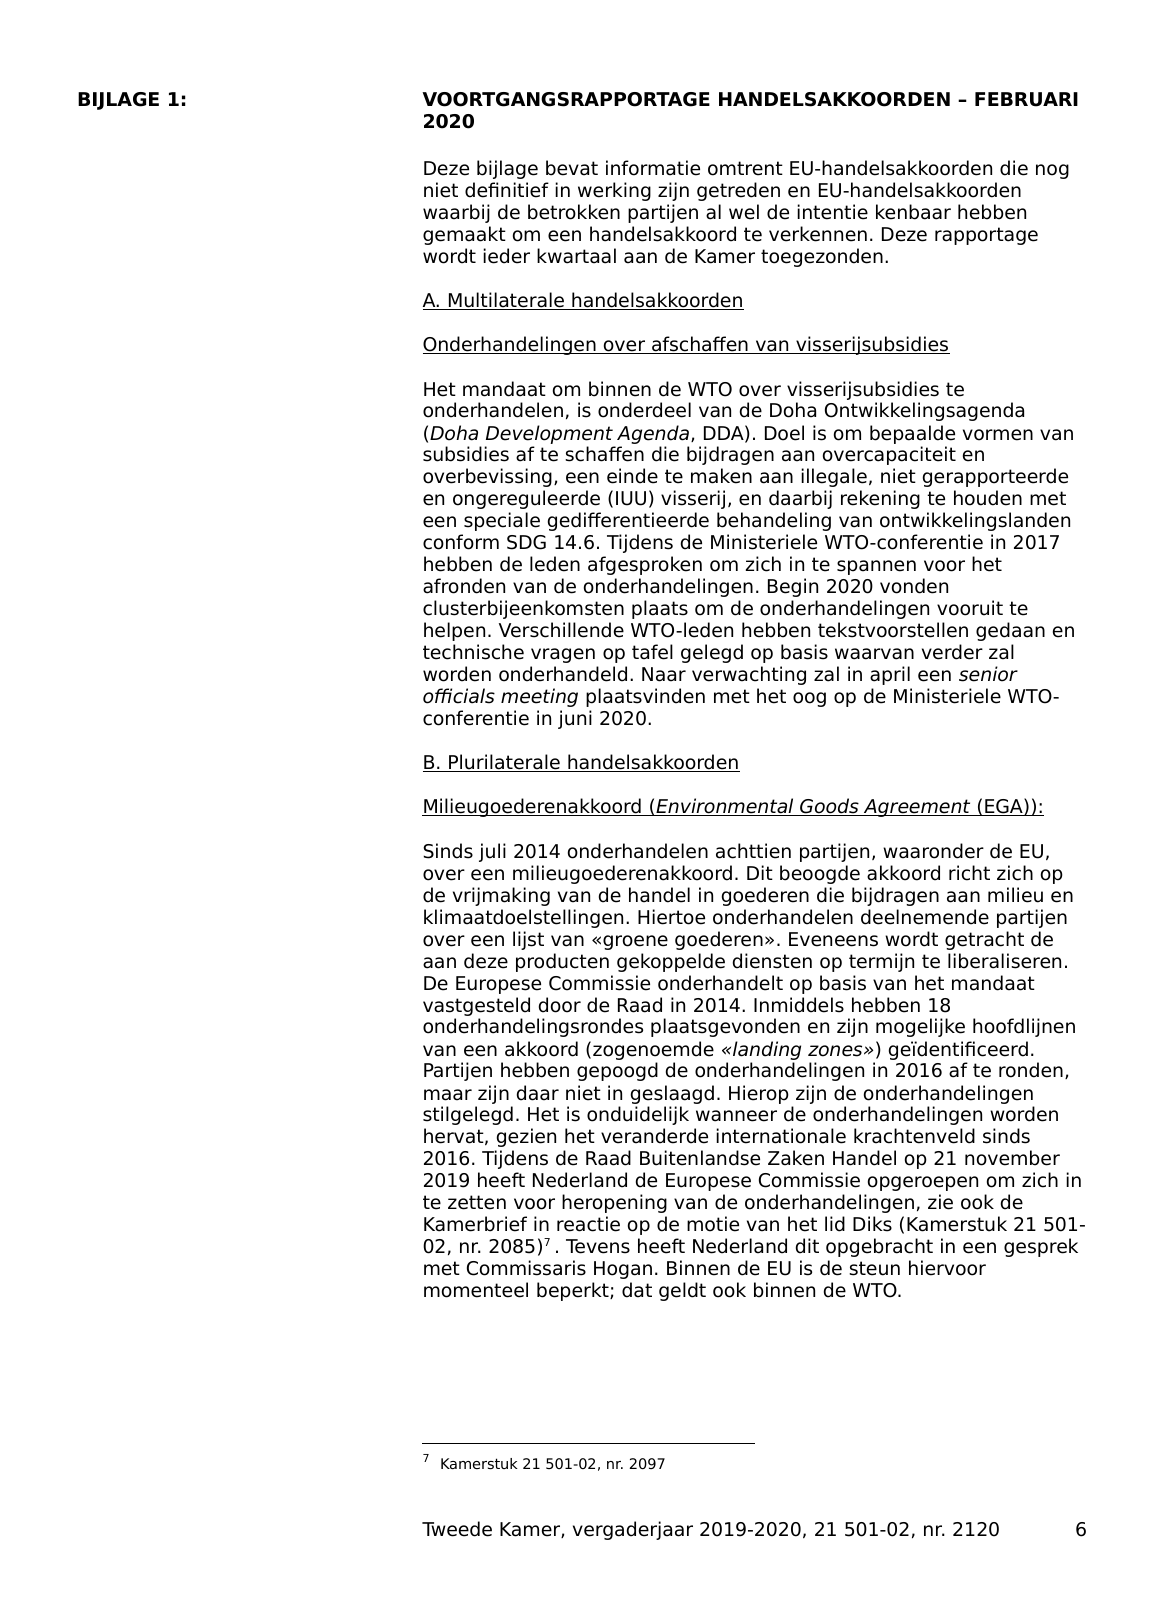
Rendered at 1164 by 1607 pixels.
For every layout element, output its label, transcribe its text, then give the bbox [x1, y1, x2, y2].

subtitle BIJLAGE 1: VOORTGANGSRAPPORTAGE HANDELSAKKOORDEN – FEBRUARI 2020 [77, 89, 1087, 133]
text Deze bijlage bevat informatie omtrent EU-handelsakkoorden die nog niet definitief in werking zijn getreden en EU-handelsakkoorden waarbij de betrokken partijen al wel de intentie kenbaar hebben gemaakt om een handelsakkoord te verkennen. Deze rapportage wordt ieder kwartaal aan de Kamer toegezonden. [422, 158, 1087, 268]
text Sinds juli 2014 onderhandelen achttien partijen, waaronder de EU, over een milieugoederenakkoord. Dit beoogde akkoord richt zich op de vrijmaking van de handel in goederen die bijdragen aan milieu en klimaatdoelstellingen. Hiertoe onderhandelen deelnemende partijen over een lijst van «groene goederen». Eveneens wordt getracht de aan deze producten gekoppelde diensten op termijn te liberaliseren. De Europese Commissie onderhandelt op basis van het mandaat vastgesteld door de Raad in 2014. Inmiddels hebben 18 onderhandelingsrondes plaatsgevonden en zijn mogelijke hoofdlijnen van een akkoord (zogenoemde «landing zones») geïdentificeerd. Partijen hebben gepoogd de onderhandelingen in 2016 af te ronden, maar zijn daar niet in geslaagd. Hierop zijn de onderhandelingen stilgelegd. Het is onduidelijk wanneer de onderhandelingen worden hervat, gezien het veranderde internationale krachtenveld sinds 2016. Tijdens de Raad Buitenlandse Zaken Handel op 21 november 2019 heeft Nederland de Europese Commissie opgeroepen om zich in te zetten voor heropening van de onderhandelingen, zie ook de Kamerbrief in reactie op de motie van het lid Diks (Kamerstuk 21 501-02, nr. 2085). Tevens heeft Nederland dit opgebracht in een gesprek met Commissaris Hogan. Binnen de EU is de steun hiervoor momenteel beperkt; dat geldt ook binnen de WTO. [422, 841, 1087, 1302]
subtitle Milieugoederenakkoord (Environmental Goods Agreement (EGA)): [422, 796, 1087, 818]
subtitle A. Multilaterale handelsakkoorden [422, 290, 1087, 312]
text Kamerstuk 21 501-02, nr. 2097 [422, 1452, 1087, 1474]
text Het mandaat om binnen de WTO over visserijsubsidies te onderhandelen, is onderdeel van de Doha Ontwikkelingsagenda (Doha Development Agenda, DDA). Doel is om bepaalde vormen van subsidies af te schaffen die bijdragen aan overcapaciteit en overbevissing, een einde te maken aan illegale, niet gerapporteerde en ongereguleerde (IUU) visserij, en daarbij rekening te houden met een speciale gedifferentieerde behandeling van ontwikkelingslanden conform SDG 14.6. Tijdens de Ministeriele WTO-conferentie in 2017 hebben de leden afgesproken om zich in te spannen voor het afronden van de onderhandelingen. Begin 2020 vonden clusterbijeenkomsten plaats om de onderhandelingen vooruit te helpen. Verschillende WTO-leden hebben tekstvoorstellen gedaan en technische vragen op tafel gelegd op basis waarvan verder zal worden onderhandeld. Naar verwachting zal in april een senior officials meeting plaatsvinden met het oog op de Ministeriele WTO-conferentie in juni 2020. [422, 378, 1087, 730]
subtitle Onderhandelingen over afschaffen van visserijsubsidies [422, 334, 1087, 356]
subtitle B. Plurilaterale handelsakkoorden [422, 752, 1087, 774]
